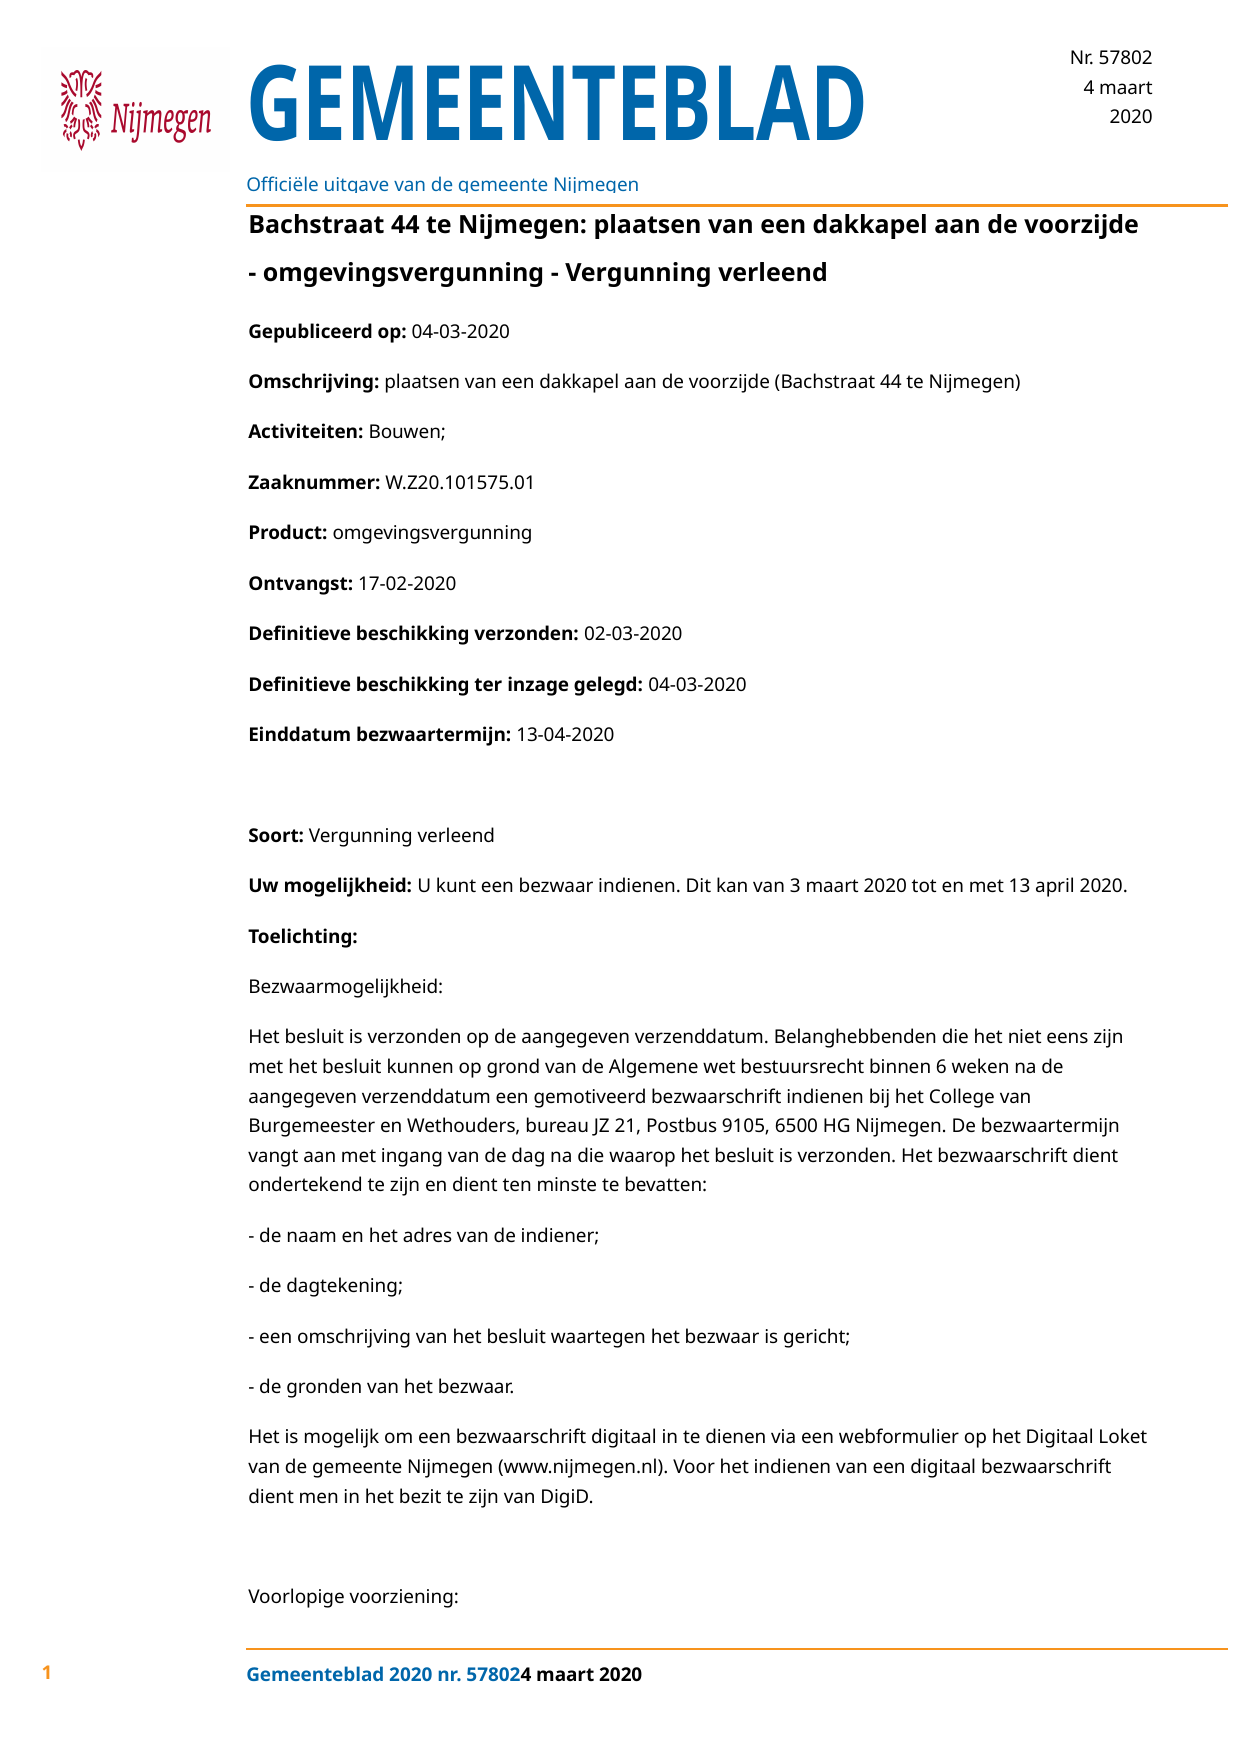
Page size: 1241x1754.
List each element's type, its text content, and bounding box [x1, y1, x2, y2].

text Bezwaarmogelijkheid: [248, 973, 1152, 999]
text - de naam en het adres van de indiener; [248, 1222, 1152, 1248]
text Voorlopige voorziening: [248, 1584, 1152, 1609]
text Ontvangst: 17-02-2020 [248, 570, 1152, 596]
text Toelichting: [248, 923, 1152, 949]
text Einddatum bezwaartermijn: 13-04-2020 [248, 721, 1152, 747]
text Het besluit is verzonden op de aangegeven verzenddatum. Belanghebbenden die het niet eens zijn met het besluit kunnen op grond van de Algemene wet bestuursrecht binnen 6 weken na de aangegeven verzenddatum een gemotiveerd bezwaarschrift indienen bij het College van Burgemeester en Wethouders, bureau JZ 21, Postbus 9105, 6500 HG Nijmegen. De bezwaartermijn vangt aan met ingang van de dag na die waarop het besluit is verzonden. Het bezwaarschrift dient ondertekend te zijn en dient ten minste te bevatten: [248, 1024, 1152, 1197]
text - de gronden van het bezwaar. [248, 1373, 1152, 1399]
text Het is mogelijk om een bezwaarschrift digitaal in te dienen via een webformulier op het Digitaal Loket van de gemeente Nijmegen (www.nijmegen.nl). Voor het indienen van een digitaal bezwaarschrift dient men in het bezit te zijn van DigiD. [248, 1424, 1152, 1509]
text Activiteiten: Bouwen; [248, 419, 1152, 444]
text Uw mogelijkheid: U kunt een bezwaar indienen. Dit kan van 3 maart 2020 tot en met 13 april 2020. [248, 872, 1152, 898]
text Omschrijving: plaatsen van een dakkapel aan de voorzijde (Bachstraat 44 te Nijmegen) [248, 368, 1152, 394]
text Definitieve beschikking verzonden: 02-03-2020 [248, 620, 1152, 646]
text Product: omgevingsvergunning [248, 519, 1152, 545]
text Gepubliceerd op: 04-03-2020 [248, 318, 1152, 344]
picture [41, 47, 231, 172]
text Zaaknummer: W.Z20.101575.01 [248, 469, 1152, 495]
text Bachstraat 44 te Nijmegen: plaatsen van een dakkapel aan de voorzijde - omgevingsvergunning - Vergunning verleend [248, 207, 1152, 288]
text Soort: Vergunning verleend [248, 822, 1152, 848]
text - een omschrijving van het besluit waartegen het bezwaar is gericht; [248, 1323, 1152, 1349]
text - de dagtekening; [248, 1272, 1152, 1298]
text Definitieve beschikking ter inzage gelegd: 04-03-2020 [248, 671, 1152, 697]
